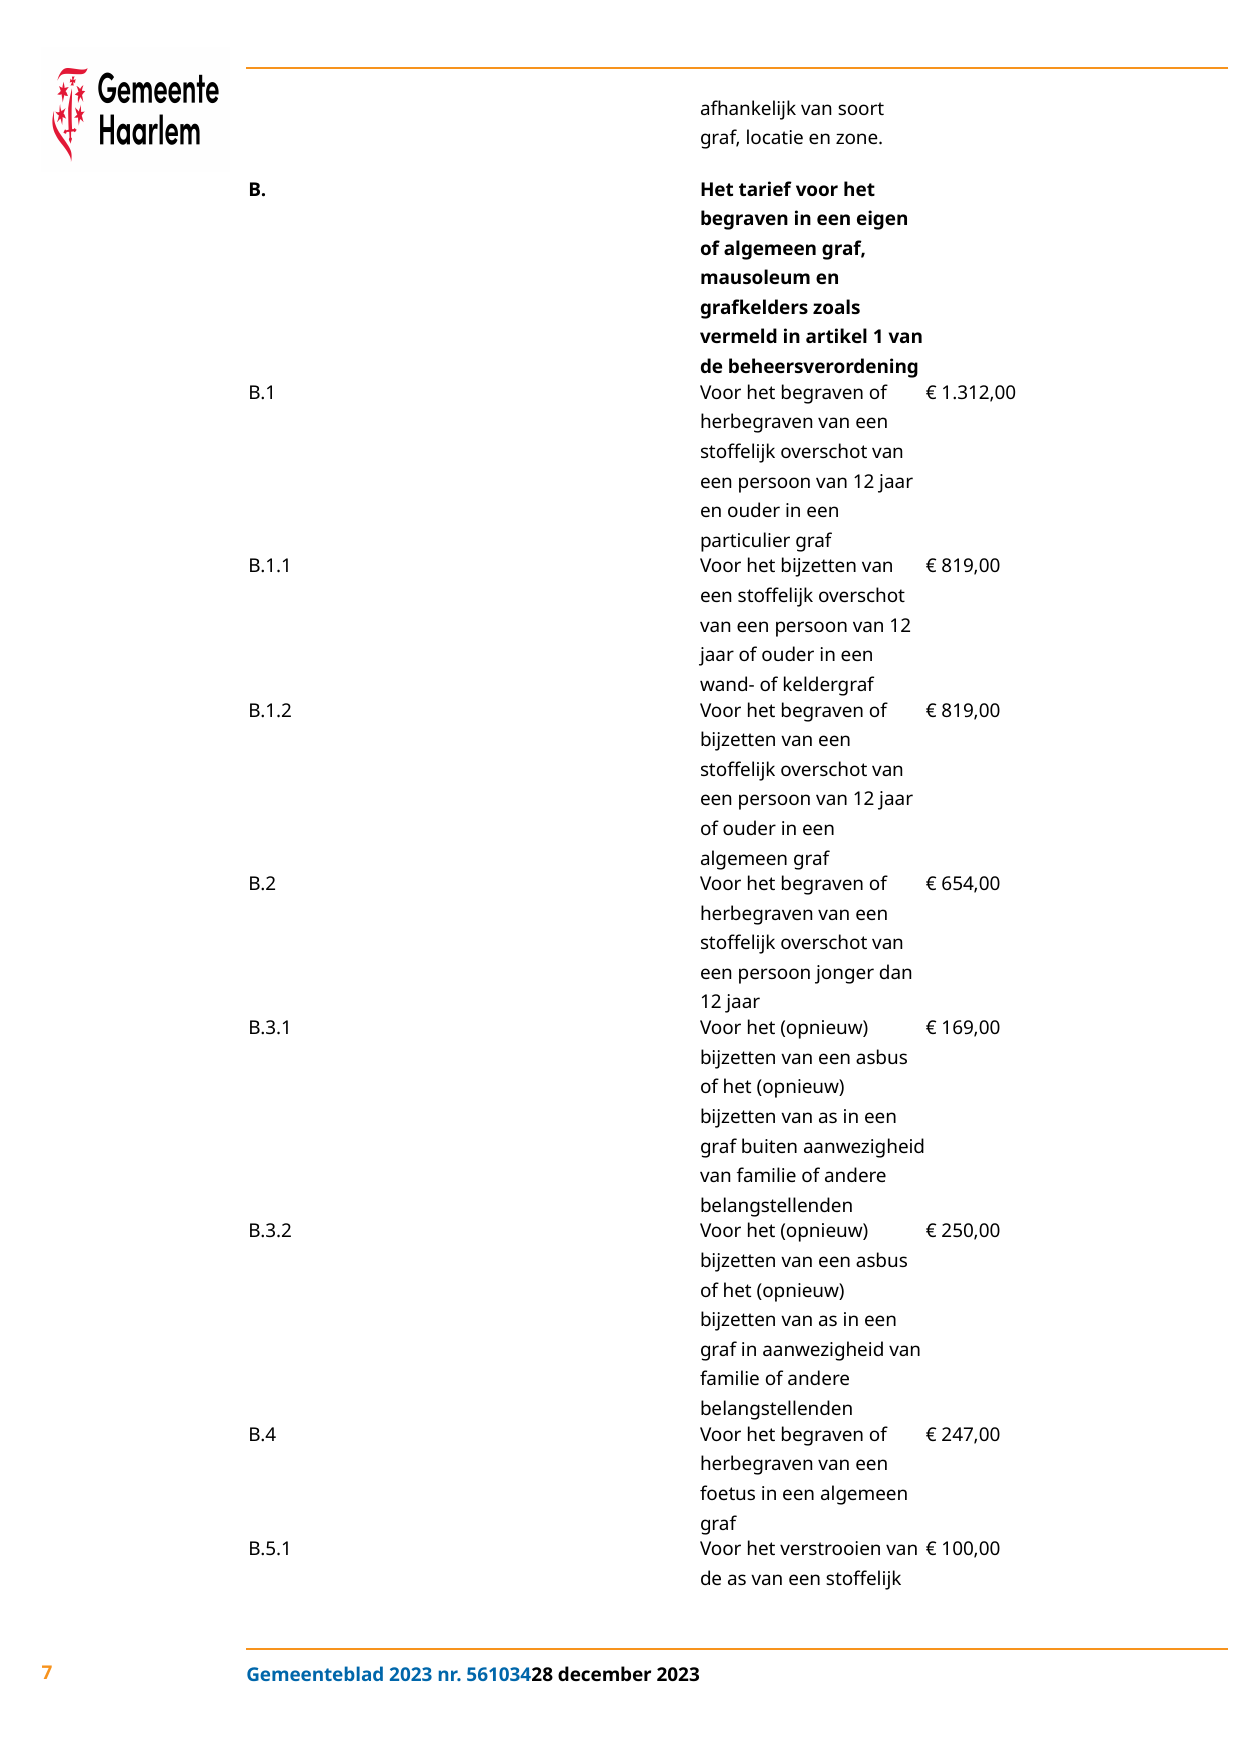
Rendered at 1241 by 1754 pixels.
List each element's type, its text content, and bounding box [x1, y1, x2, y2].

table_cell € 250,00 [926, 1218, 1152, 1421]
table_cell Voor het (opnieuw) bijzetten van een asbus of het (opnieuw) bijzetten van as in een graf in aanwezigheid van familie of andere belangstellenden [700, 1218, 926, 1421]
table_cell € 819,00 [926, 553, 1152, 697]
table_cell € 169,00 [926, 1015, 1152, 1218]
table_cell € 247,00 [926, 1421, 1152, 1535]
picture [41, 47, 231, 172]
table_cell [926, 176, 1152, 379]
table_cell Voor het begraven of herbegraven van een stoffelijk overschot van een persoon jonger dan 12 jaar [700, 870, 926, 1014]
table_cell Voor het verstrooien van de as van een stoffelijk [700, 1535, 926, 1591]
table_cell afhankelijk van soort graf, locatie en zone. [700, 95, 926, 150]
table_cell B.3.1 [248, 1015, 700, 1218]
table_cell Het tarief voor het begraven in een eigen of algemeen graf, mausoleum en grafkelders zoals vermeld in artikel 1 van de beheersverordening [700, 176, 926, 379]
table_cell Voor het begraven of bijzetten van een stoffelijk overschot van een persoon van 12 jaar of ouder in een algemeen graf [700, 697, 926, 870]
table_cell B.4 [248, 1421, 700, 1535]
table_cell [926, 95, 1152, 150]
table_cell B.1.2 [248, 697, 700, 870]
table_cell € 1.312,00 [926, 379, 1152, 553]
table_cell [248, 150, 1152, 176]
table_cell € 100,00 [926, 1535, 1152, 1591]
table_cell Voor het (opnieuw) bijzetten van een asbus of het (opnieuw) bijzetten van as in een graf buiten aanwezigheid van familie of andere belangstellenden [700, 1015, 926, 1218]
table_cell Voor het begraven of herbegraven van een stoffelijk overschot van een persoon van 12 jaar en ouder in een particulier graf [700, 379, 926, 553]
table_cell [248, 95, 700, 150]
table_cell B.1 [248, 379, 700, 553]
table_cell € 819,00 [926, 697, 1152, 870]
table_cell B.3.2 [248, 1218, 700, 1421]
table_cell € 654,00 [926, 870, 1152, 1014]
table_cell B.2 [248, 870, 700, 1014]
table_cell B.1.1 [248, 553, 700, 697]
table_cell Voor het bijzetten van een stoffelijk overschot van een persoon van 12 jaar of ouder in een wand- of keldergraf [700, 553, 926, 697]
table_cell Voor het begraven of herbegraven van een foetus in een algemeen graf [700, 1421, 926, 1535]
table_cell B.5.1 [248, 1535, 700, 1591]
table_cell B. [248, 176, 700, 379]
